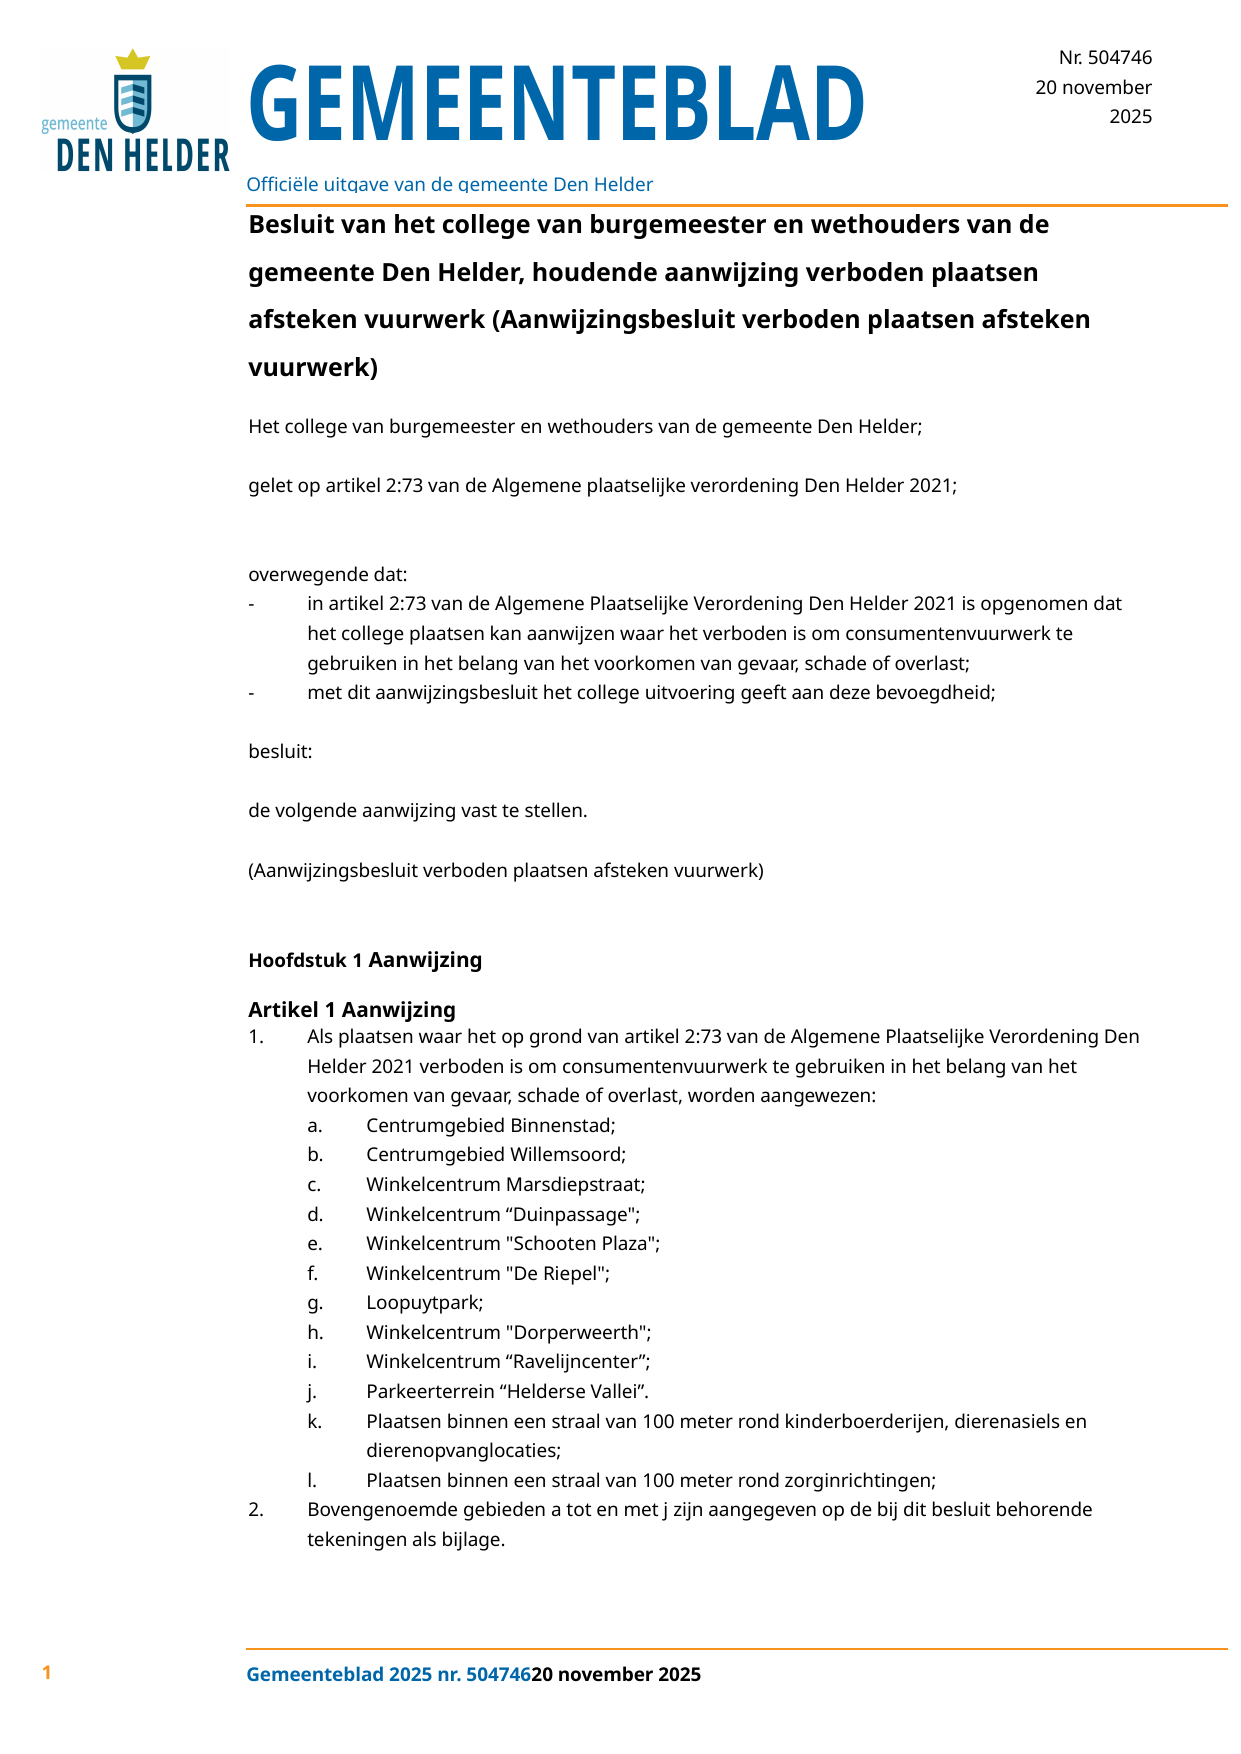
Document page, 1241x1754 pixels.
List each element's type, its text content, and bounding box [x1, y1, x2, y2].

text besluit: [248, 738, 1152, 764]
list Als plaatsen waar het op grond van artikel 2:73 van de Algemene Plaatselijke Verordening Den Helder 2021 verboden is om consumentenvuurwerk te gebruiken in het belang van het voorkomen van gevaar, schade of overlast, worden aangewezen: [248, 1023, 1152, 1108]
list Centrumgebied Willemsoord; [307, 1142, 1152, 1167]
picture [182, 144, 187, 165]
text overwegende dat: [248, 561, 1152, 587]
list Winkelcentrum "De Riepel"; [307, 1260, 1152, 1286]
list Parkeerterrein “Helderse Vallei”. [307, 1378, 1152, 1404]
list Centrumgebied Binnenstad; [307, 1112, 1152, 1138]
list Winkelcentrum “Duinpassage"; [307, 1201, 1152, 1227]
picture [41, 47, 231, 172]
picture [130, 157, 135, 172]
list in artikel 2:73 van de Algemene Plaatselijke Verordening Den Helder 2021 is opgenomen dat het college plaatsen kan aanwijzen waar het verboden is om consumentenvuurwerk te gebruiken in het belang van het voorkomen van gevaar, schade of overlast; [248, 591, 1152, 676]
list Winkelcentrum "Dorperweerth"; [307, 1319, 1152, 1345]
list Bovengenoemde gebieden a tot en met j zijn aangegeven op de bij dit besluit behorende tekeningen als bijlage. [248, 1497, 1152, 1552]
picture [220, 160, 224, 172]
text de volgende aanwijzing vast te stellen. [248, 798, 1152, 823]
text Besluit van het college van burgemeester en wethouders van de gemeente Den Helder, houdende aanwijzing verboden plaatsen afsteken vuurwerk (Aanwijzingsbesluit verboden plaatsen afsteken vuurwerk) [248, 207, 1152, 384]
picture [63, 144, 68, 165]
text gelet op artikel 2:73 van de Algemene plaatselijke verordening Den Helder 2021; [248, 472, 1152, 498]
list Winkelcentrum Marsdiepstraat; [307, 1171, 1152, 1197]
list Plaatsen binnen een straal van 100 meter rond zorginrichtingen; [307, 1467, 1152, 1493]
text Artikel 1 Aanwijzing [248, 995, 1152, 1023]
text (Aanwijzingsbesluit verboden plaatsen afsteken vuurwerk) [248, 857, 1152, 883]
list Winkelcentrum “Ravelijncenter”; [307, 1349, 1152, 1374]
picture [100, 154, 106, 172]
list Loopuytpark; [307, 1289, 1152, 1315]
text Het college van burgemeester en wethouders van de gemeente Den Helder; [248, 413, 1152, 439]
list Winkelcentrum "Schooten Plaza"; [307, 1230, 1152, 1256]
list Plaatsen binnen een straal van 100 meter rond kinderboerderijen, dierenasiels en dierenopvanglocaties; [307, 1408, 1152, 1463]
text Hoofdstuk 1 Aanwijzing [248, 946, 1152, 974]
list met dit aanwijzingsbesluit het college uitvoering geeft aan deze bevoegdheid; [248, 679, 1152, 705]
